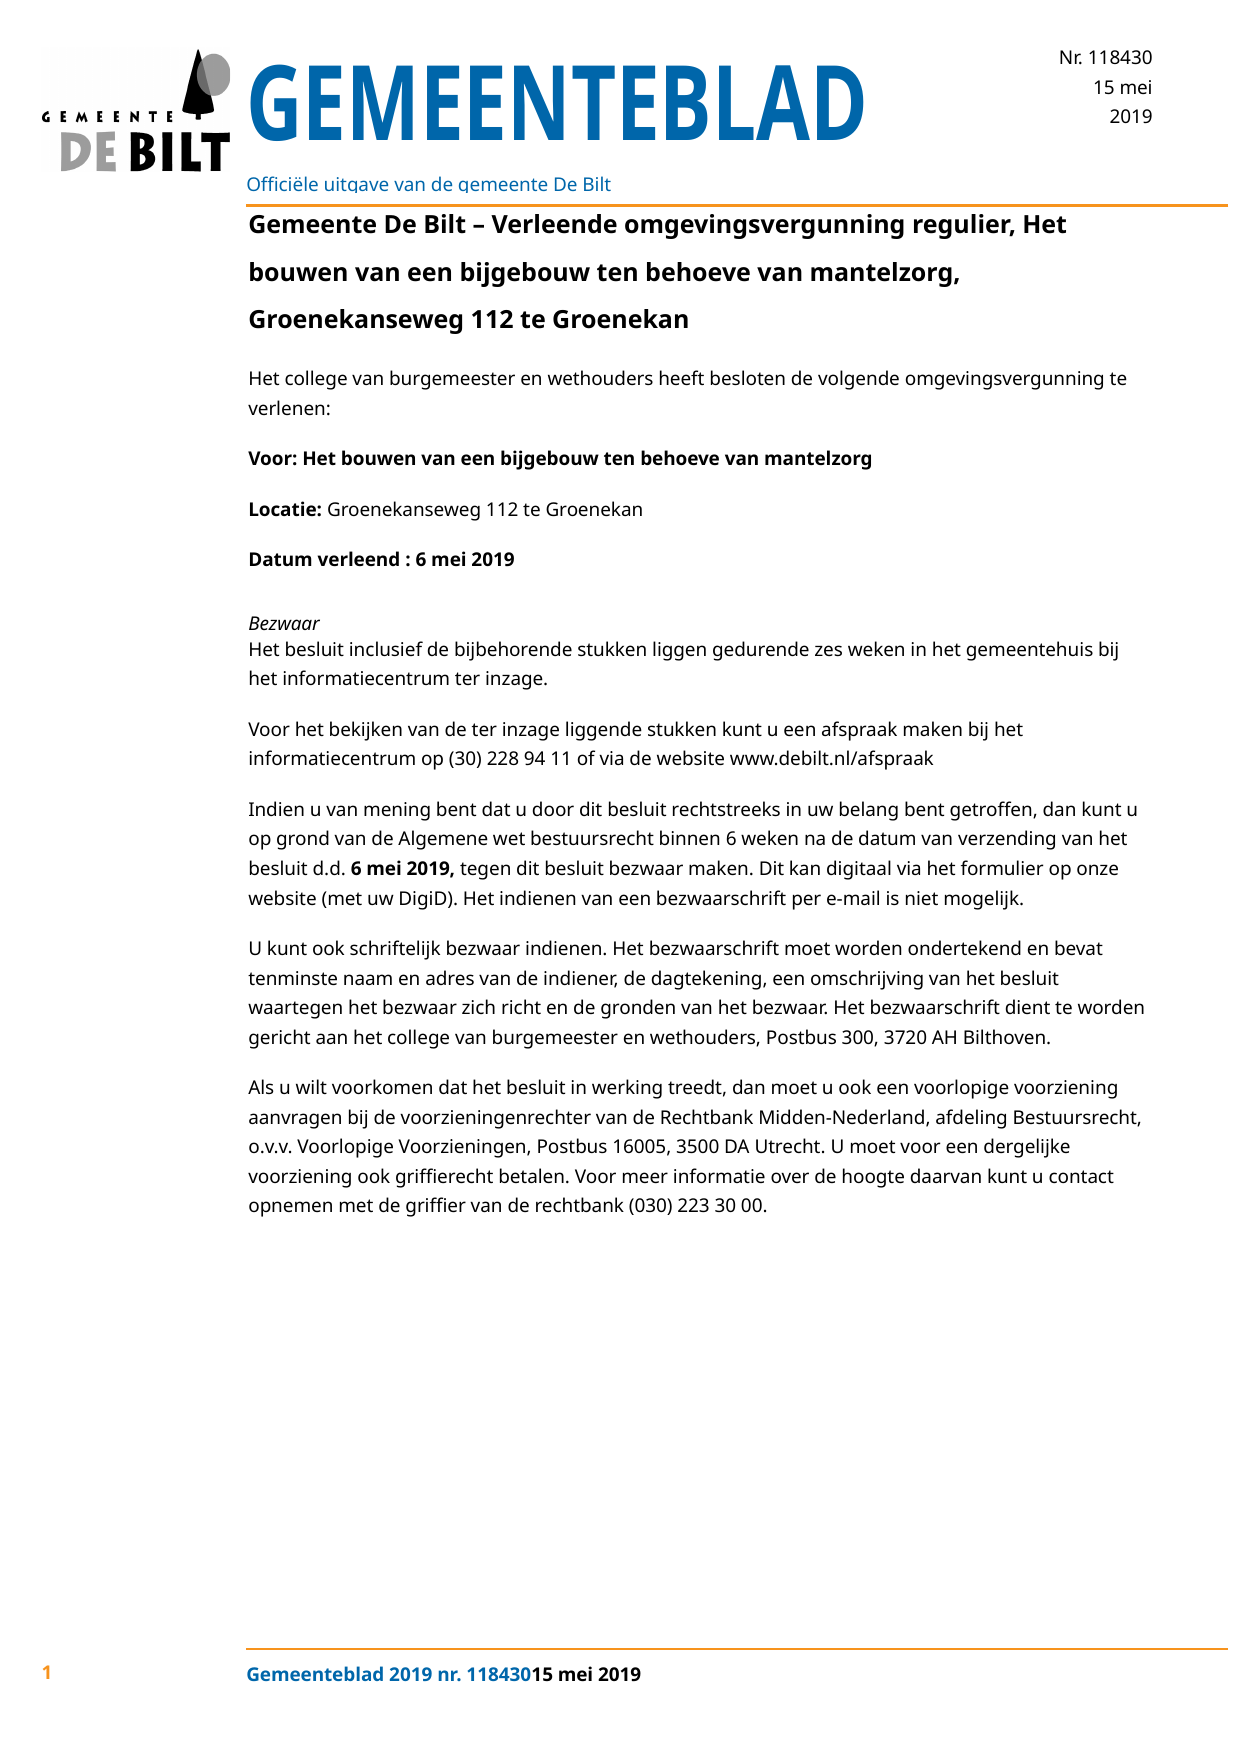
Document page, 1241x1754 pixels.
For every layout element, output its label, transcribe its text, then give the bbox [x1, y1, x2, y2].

text Bezwaar [248, 610, 1152, 636]
text Het besluit inclusief de bijbehorende stukken liggen gedurende zes weken in het gemeentehuis bij het informatiecentrum ter inzage. [248, 636, 1152, 691]
text Voor het bekijken van de ter inzage liggende stukken kunt u een afspraak maken bij het informatiecentrum op (30) 228 94 11 of via de website www.debilt.nl/afspraak [248, 716, 1152, 771]
text Als u wilt voorkomen dat het besluit in werking treedt, dan moet u ook een voorlopige voorziening aanvragen bij de voorzieningenrechter van de Rechtbank Midden-Nederland, afdeling Bestuursrecht, o.v.v. Voorlopige Voorzieningen, Postbus 16005, 3500 DA Utrecht. U moet voor een dergelijke voorziening ook griffierecht betalen. Voor meer informatie over de hoogte daarvan kunt u contact opnemen met de griffier van de rechtbank (030) 223 30 00. [248, 1074, 1152, 1218]
picture [41, 47, 231, 172]
text Datum verleend : 6 mei 2019 [248, 546, 1152, 572]
text Voor: Het bouwen van een bijgebouw ten behoeve van mantelzorg [248, 446, 1152, 471]
text U kunt ook schriftelijk bezwaar indienen. Het bezwaarschrift moet worden ondertekend en bevat tenminste naam en adres van de indiener, de dagtekening, een omschrijving van het besluit waartegen het bezwaar zich richt en de gronden van het bezwaar. Het bezwaarschrift dient te worden gericht aan het college van burgemeester en wethouders, Postbus 300, 3720 AH Bilthoven. [248, 935, 1152, 1050]
text Het college van burgemeester en wethouders heeft besloten de volgende omgevingsvergunning te verlenen: [248, 366, 1152, 421]
text Indien u van mening bent dat u door dit besluit rechtstreeks in uw belang bent getroffen, dan kunt u op grond van de Algemene wet bestuursrecht binnen 6 weken na de datum van verzending van het besluit d.d. 6 mei 2019, tegen dit besluit bezwaar maken. Dit kan digitaal via het formulier op onze website (met uw DigiD). Het indienen van een bezwaarschrift per e-mail is niet mogelijk. [248, 796, 1152, 911]
text Locatie: Groenekanseweg 112 te Groenekan [248, 496, 1152, 522]
text Gemeente De Bilt – Verleende omgevingsvergunning regulier, Het bouwen van een bijgebouw ten behoeve van mantelzorg, Groenekanseweg 112 te Groenekan [248, 207, 1152, 336]
